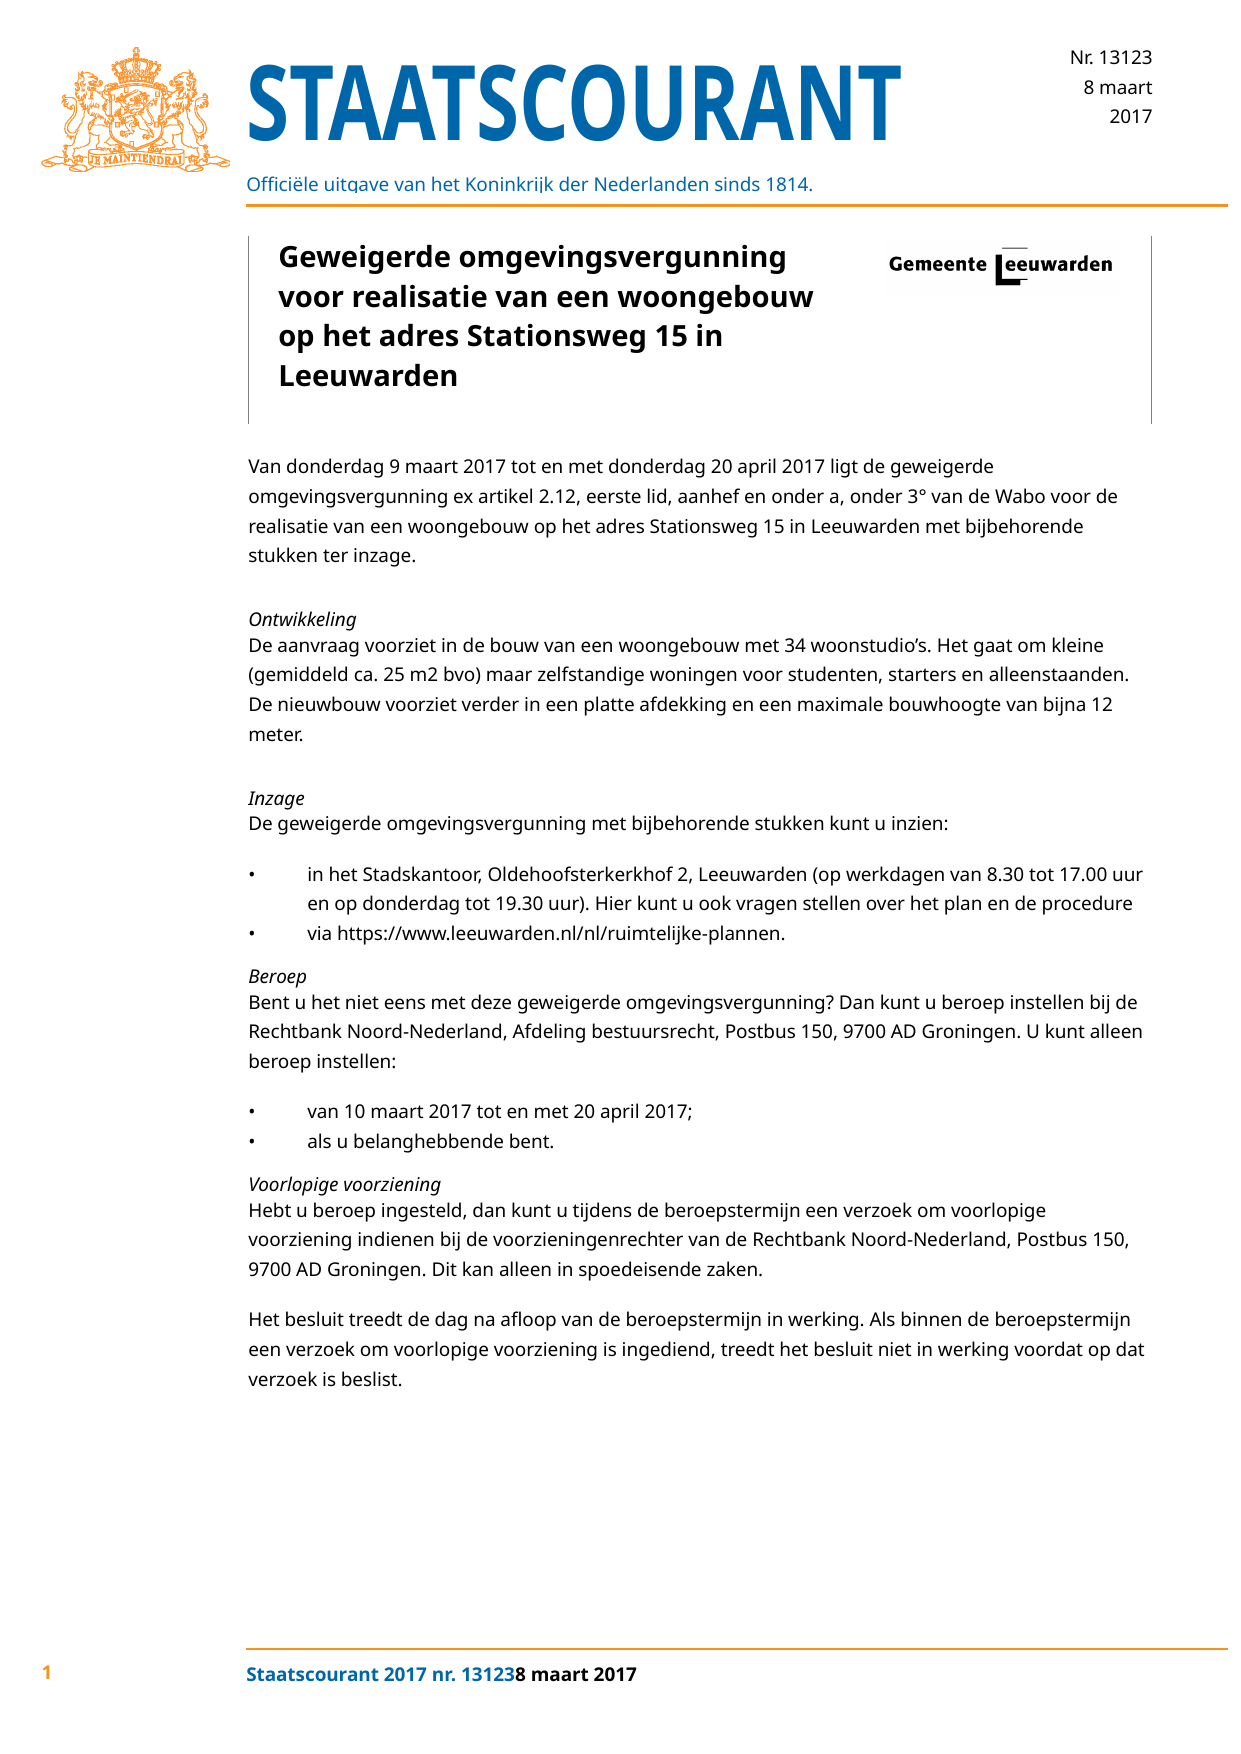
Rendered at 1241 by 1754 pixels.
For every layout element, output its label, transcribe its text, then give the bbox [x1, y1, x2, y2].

text Bent u het niet eens met deze geweigerde omgevingsvergunning? Dan kunt u beroep instellen bij de Rechtbank Noord-Nederland, Afdeling bestuursrecht, Postbus 150, 9700 AD Groningen. U kunt alleen beroep instellen: [248, 989, 1152, 1074]
table_header [850, 236, 1151, 424]
text Van donderdag 9 maart 2017 tot en met donderdag 20 april 2017 ligt de geweigerde omgevingsvergunning ex artikel 2.12, eerste lid, aanhef en onder a, onder 3° van de Wabo voor de realisatie van een woongebouw op het adres Stationsweg 15 in Leeuwarden met bijbehorende stukken ter inzage. [248, 454, 1152, 568]
text Hebt u beroep ingesteld, dan kunt u tijdens de beroepstermijn een verzoek om voorlopige voorziening indienen bij de voorzieningenrechter van de Rechtbank Noord-Nederland, Postbus 150, 9700 AD Groningen. Dit kan alleen in spoedeisende zaken. [248, 1197, 1152, 1282]
text Het besluit treedt de dag na afloop van de beroepstermijn in werking. Als binnen de beroepstermijn een verzoek om voorlopige voorziening is ingediend, treedt het besluit niet in werking voordat op dat verzoek is beslist. [248, 1307, 1152, 1391]
list als u belanghebbende bent. [248, 1128, 1152, 1154]
text De aanvraag voorziet in de bouw van een woongebouw met 34 woonstudio’s. Het gaat om kleine (gemiddeld ca. 25 m2 bvo) maar zelfstandige woningen voor studenten, starters en alleenstaanden. De nieuwbouw voorziet verder in een platte afdekking en een maximale bouwhoogte van bijna 12 meter. [248, 632, 1152, 747]
picture [41, 47, 231, 172]
text Inzage [248, 785, 1152, 811]
list via https://www.leeuwarden.nl/nl/ruimtelijke-plannen. [248, 920, 1152, 946]
text Ontwikkeling [248, 606, 1152, 632]
text Beroep [248, 963, 1152, 989]
table_header Geweigerde omgevingsvergunning voor realisatie van een woongebouw op het adres Stationsweg 15 in Leeuwarden [249, 236, 850, 424]
text Voorlopige voorziening [248, 1171, 1152, 1197]
text De geweigerde omgevingsvergunning met bijbehorende stukken kunt u inzien: [248, 811, 1152, 836]
list in het Stadskantoor, Oldehoofsterkerkhof 2, Leeuwarden (op werkdagen van 8.30 tot 17.00 uur en op donderdag tot 19.30 uur). Hier kunt u ook vragen stellen over het plan en de procedure [248, 861, 1152, 916]
picture [882, 236, 1119, 297]
list van 10 maart 2017 tot en met 20 april 2017; [248, 1098, 1152, 1124]
